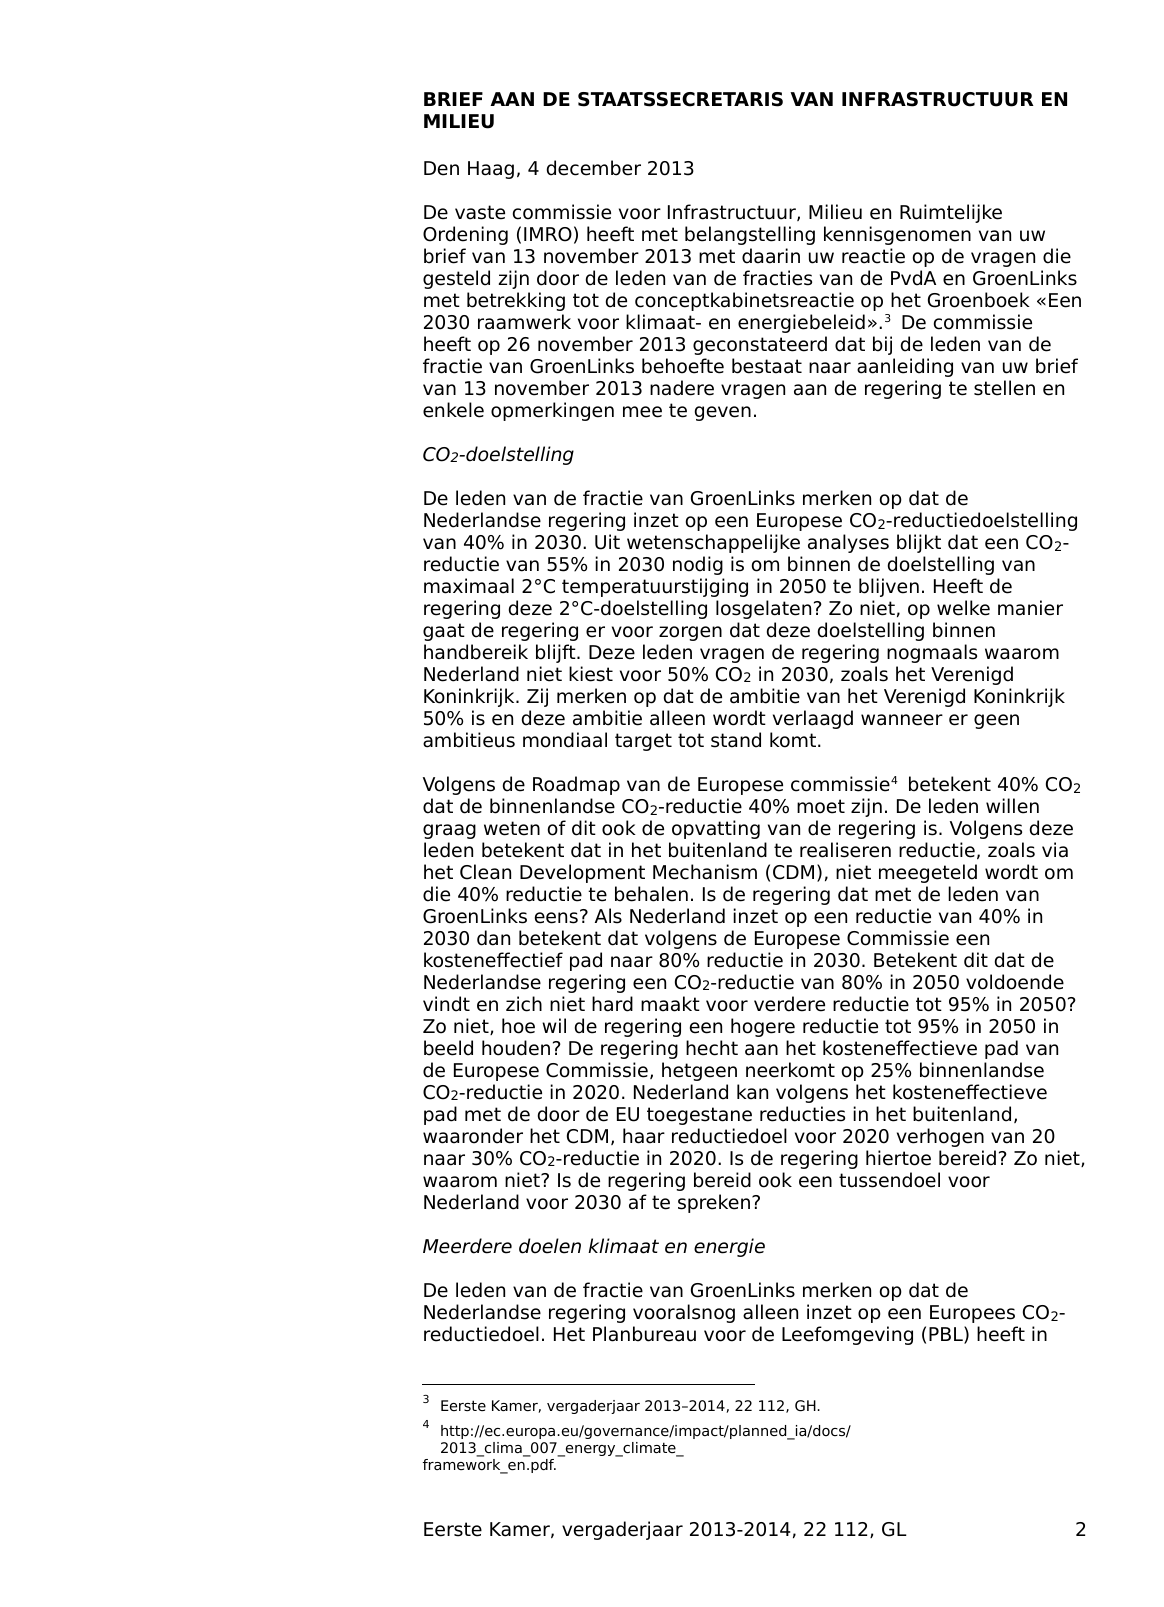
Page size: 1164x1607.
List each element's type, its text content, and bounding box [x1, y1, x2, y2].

subtitle Meerdere doelen klimaat en energie [422, 1236, 1087, 1258]
text http://ec.europa.eu/governance/impact/planned_ia/docs/2013_clima_007_energy_climate_ [422, 1418, 1087, 1457]
text De leden van de fractie van GroenLinks merken op dat de Nederlandse regering vooralsnog alleen inzet op een Europees CO2-reductiedoel. Het Planbureau voor de Leefomgeving (PBL) heeft in [422, 1280, 1087, 1346]
text Den Haag, 4 december 2013 [422, 158, 1087, 180]
subtitle BRIEF AAN DE STAATSSECRETARIS VAN INFRASTRUCTUUR EN MILIEU [422, 89, 1087, 133]
text Eerste Kamer, vergaderjaar 2013–2014, 22 112, GH. [422, 1393, 1087, 1416]
text De leden van de fractie van GroenLinks merken op dat de Nederlandse regering inzet op een Europese CO2-reductiedoelstelling van 40% in 2030. Uit wetenschappelijke analyses blijkt dat een CO2-reductie van 55% in 2030 nodig is om binnen de doelstelling van maximaal 2°C temperatuurstijging in 2050 te blijven. Heeft de regering deze 2°C-doelstelling losgelaten? Zo niet, op welke manier gaat de regering er voor zorgen dat deze doelstelling binnen handbereik blijft. Deze leden vragen de regering nogmaals waarom Nederland niet kiest voor 50% CO2 in 2030, zoals het Verenigd Koninkrijk. Zij merken op dat de ambitie van het Verenigd Koninkrijk 50% is en deze ambitie alleen wordt verlaagd wanneer er geen ambitieus mondiaal target tot stand komt. [422, 488, 1087, 752]
text Volgens de Roadmap van de Europese commissie betekent 40% CO2 dat de binnenlandse CO2-reductie 40% moet zijn. De leden willen graag weten of dit ook de opvatting van de regering is. Volgens deze leden betekent dat in het buitenland te realiseren reductie, zoals via het Clean Development Mechanism (CDM), niet meegeteld wordt om die 40% reductie te behalen. Is de regering dat met de leden van GroenLinks eens? Als Nederland inzet op een reductie van 40% in 2030 dan betekent dat volgens de Europese Commissie een kosteneffectief pad naar 80% reductie in 2030. Betekent dit dat de Nederlandse regering een CO2-reductie van 80% in 2050 voldoende vindt en zich niet hard maakt voor verdere reductie tot 95% in 2050? Zo niet, hoe wil de regering een hogere reductie tot 95% in 2050 in beeld houden? De regering hecht aan het kosteneffectieve pad van de Europese Commissie, hetgeen neerkomt op 25% binnenlandse CO2-reductie in 2020. Nederland kan volgens het kosteneffectieve pad met de door de EU toegestane reducties in het buitenland, waaronder het CDM, haar reductiedoel voor 2020 verhogen van 20 naar 30% CO2-reductie in 2020. Is de regering hiertoe bereid? Zo niet, waarom niet? Is de regering bereid ook een tussendoel voor Nederland voor 2030 af te spreken? [422, 774, 1087, 1214]
text De vaste commissie voor Infrastructuur, Milieu en Ruimtelijke Ordening (IMRO) heeft met belangstelling kennisgenomen van uw brief van 13 november 2013 met daarin uw reactie op de vragen die gesteld zijn door de leden van de fracties van de PvdA en GroenLinks met betrekking tot de conceptkabinetsreactie op het Groenboek «Een 2030 raamwerk voor klimaat- en energiebeleid». De commissie heeft op 26 november 2013 geconstateerd dat bij de leden van de fractie van GroenLinks behoefte bestaat naar aanleiding van uw brief van 13 november 2013 nadere vragen aan de regering te stellen en enkele opmerkingen mee te geven. [422, 202, 1087, 422]
subtitle CO2-doelstelling [422, 444, 1087, 466]
text framework_en.pdf. [422, 1457, 1087, 1474]
